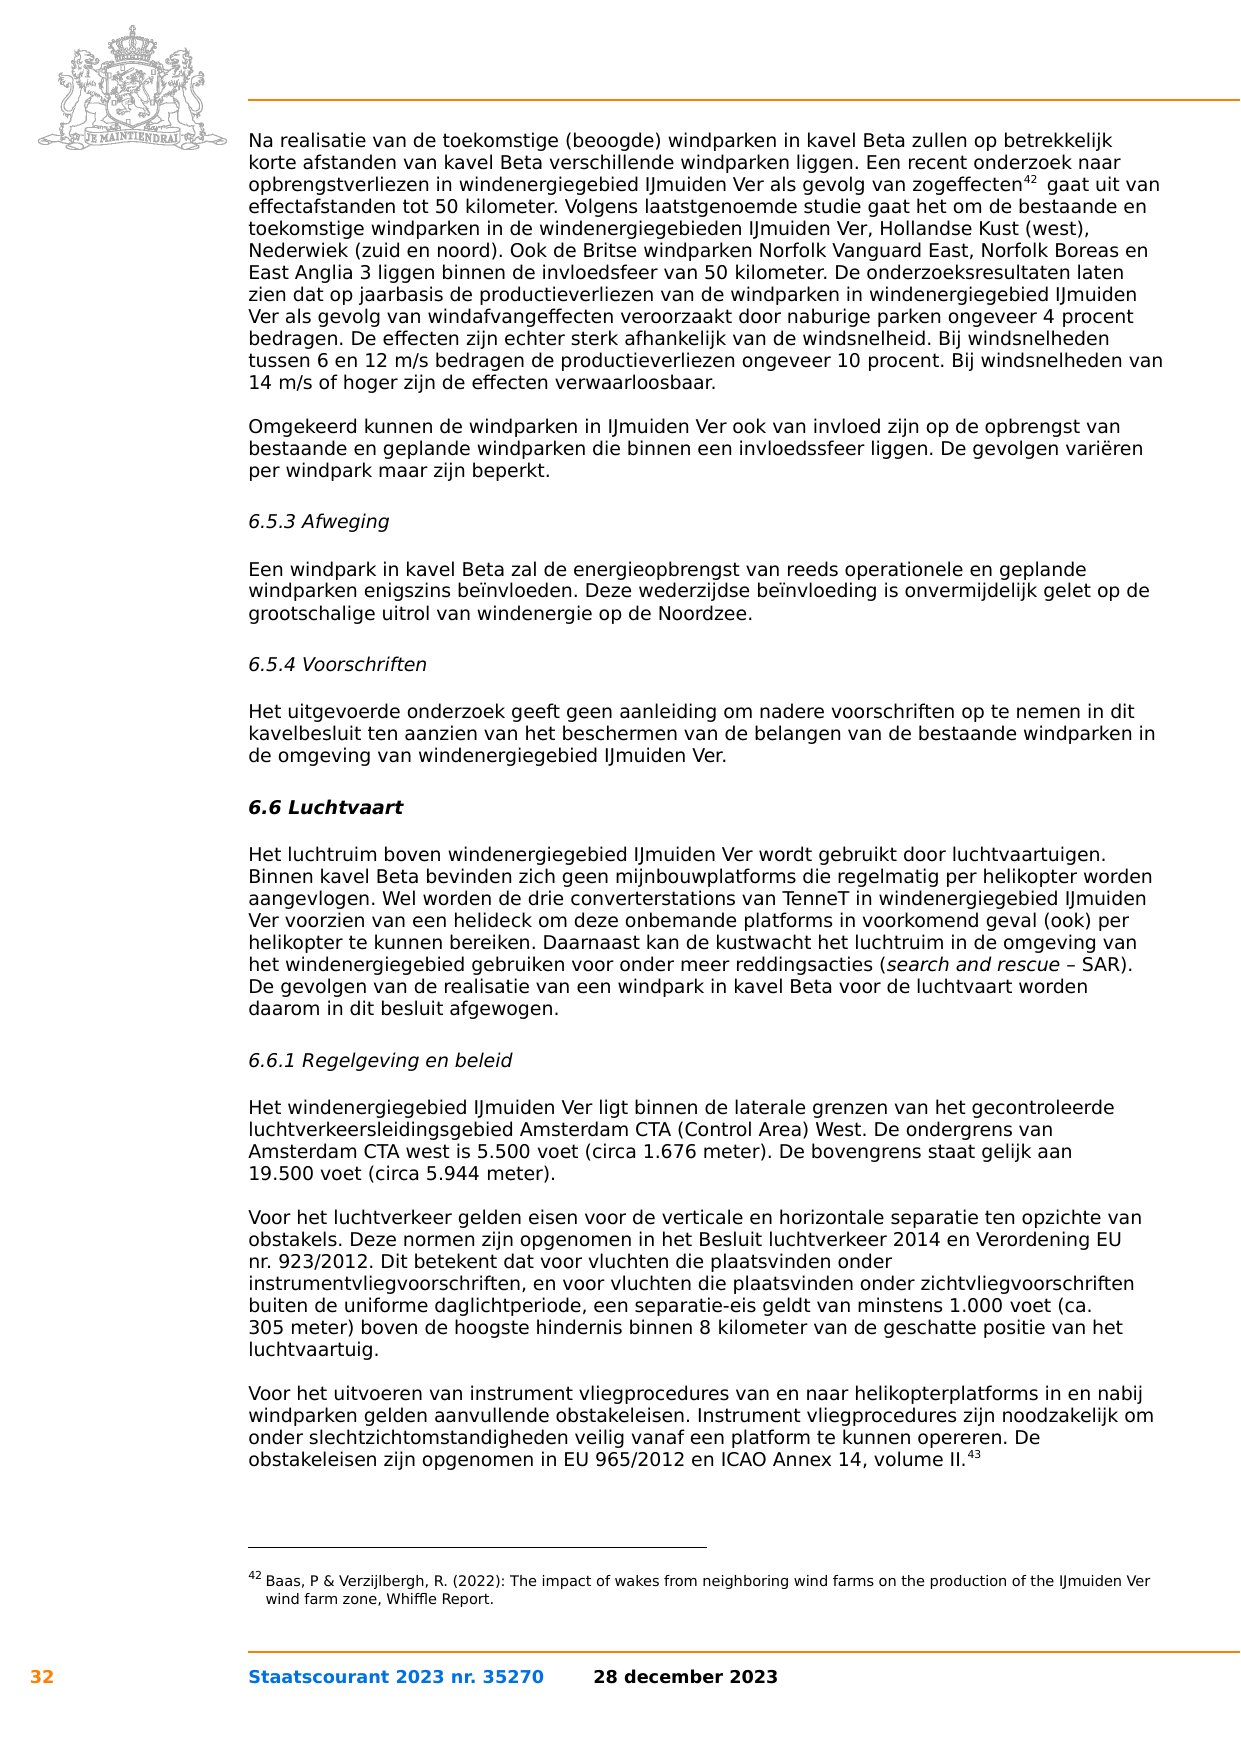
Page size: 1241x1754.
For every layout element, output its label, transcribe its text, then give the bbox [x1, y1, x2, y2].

text Voor het uitvoeren van instrument vliegprocedures van en naar helikopterplatforms in en nabij windparken gelden aanvullende obstakeleisen. Instrument vliegprocedures zijn noodzakelijk om onder slechtzichtomstandigheden veilig vanaf een platform te kunnen opereren. De obstakeleisen zijn opgenomen in EU 965/2012 en ICAO Annex 14, volume II. [248, 1383, 1163, 1471]
text Na realisatie van de toekomstige (beoogde) windparken in kavel Beta zullen op betrekkelijk korte afstanden van kavel Beta verschillende windparken liggen. Een recent onderzoek naar opbrengstverliezen in windenergiegebied IJmuiden Ver als gevolg van zogeffecten gaat uit van effectafstanden tot 50 kilometer. Volgens laatstgenoemde studie gaat het om de bestaande en toekomstige windparken in de windenergiegebieden IJmuiden Ver, Hollandse Kust (west), Nederwiek (zuid en noord). Ook de Britse windparken Norfolk Vanguard East, Norfolk Boreas en East Anglia 3 liggen binnen de invloedsfeer van 50 kilometer. De onderzoeksresultaten laten zien dat op jaarbasis de productieverliezen van de windparken in windenergiegebied IJmuiden Ver als gevolg van windafvangeffecten veroorzaakt door naburige parken ongeveer 4 procent bedragen. De effecten zijn echter sterk afhankelijk van de windsnelheid. Bij windsnelheden tussen 6 en 12 m/s bedragen de productieverliezen ongeveer 10 procent. Bij windsnelheden van 14 m/s of hoger zijn de effecten verwaarloosbaar. [248, 130, 1163, 394]
subtitle 6.6 Luchtvaart [248, 797, 1163, 819]
text Omgekeerd kunnen de windparken in IJmuiden Ver ook van invloed zijn op de opbrengst van bestaande en geplande windparken die binnen een invloedssfeer liggen. De gevolgen variëren per windpark maar zijn beperkt. [248, 416, 1163, 481]
subtitle 6.5.4 Voorschriften [248, 654, 1163, 676]
picture [38, 25, 227, 150]
text Een windpark in kavel Beta zal de energieopbrengst van reeds operationele en geplande windparken enigszins beïnvloeden. Deze wederzijdse beïnvloeding is onvermijdelijk gelet op de grootschalige uitrol van windenergie op de Noordzee. [248, 558, 1163, 624]
text Het windenergiegebied IJmuiden Ver ligt binnen de laterale grenzen van het gecontroleerde luchtverkeersleidingsgebied Amsterdam CTA (Control Area) West. De ondergrens van Amsterdam CTA west is 5.500 voet (circa 1.676 meter). De bovengrens staat gelijk aan 19.500 voet (circa 5.944 meter). [248, 1097, 1163, 1185]
text Voor het luchtverkeer gelden eisen voor de verticale en horizontale separatie ten opzichte van obstakels. Deze normen zijn opgenomen in het Besluit luchtverkeer 2014 en Verordening EU nr. 923/2012. Dit betekent dat voor vluchten die plaatsvinden onder instrumentvliegvoorschriften, en voor vluchten die plaatsvinden onder zichtvliegvoorschriften buiten de uniforme daglichtperiode, een separatie-eis geldt van minstens 1.000 voet (ca. 305 meter) boven de hoogste hindernis binnen 8 kilometer van de geschatte positie van het luchtvaartuig. [248, 1207, 1163, 1361]
subtitle 6.6.1 Regelgeving en beleid [248, 1050, 1163, 1072]
text Baas, P & Verzijlbergh, R. (2022): The impact of wakes from neighboring wind farms on the production of the IJmuiden Ver wind farm zone, Whiffle Report. [248, 1569, 1163, 1608]
subtitle 6.5.3 Afweging [248, 511, 1163, 533]
text Het uitgevoerde onderzoek geeft geen aanleiding om nadere voorschriften op te nemen in dit kavelbesluit ten aanzien van het beschermen van de belangen van de bestaande windparken in de omgeving van windenergiegebied IJmuiden Ver. [248, 701, 1163, 767]
text Het luchtruim boven windenergiegebied IJmuiden Ver wordt gebruikt door luchtvaartuigen. Binnen kavel Beta bevinden zich geen mijnbouwplatforms die regelmatig per helikopter worden aangevlogen. Wel worden de drie converterstations van TenneT in windenergiegebied IJmuiden Ver voorzien van een helideck om deze onbemande platforms in voorkomend geval (ook) per helikopter te kunnen bereiken. Daarnaast kan de kustwacht het luchtruim in de omgeving van het windenergiegebied gebruiken voor onder meer reddingsacties (search and rescue – SAR). De gevolgen van de realisatie van een windpark in kavel Beta voor de luchtvaart worden daarom in dit besluit afgewogen. [248, 844, 1163, 1020]
